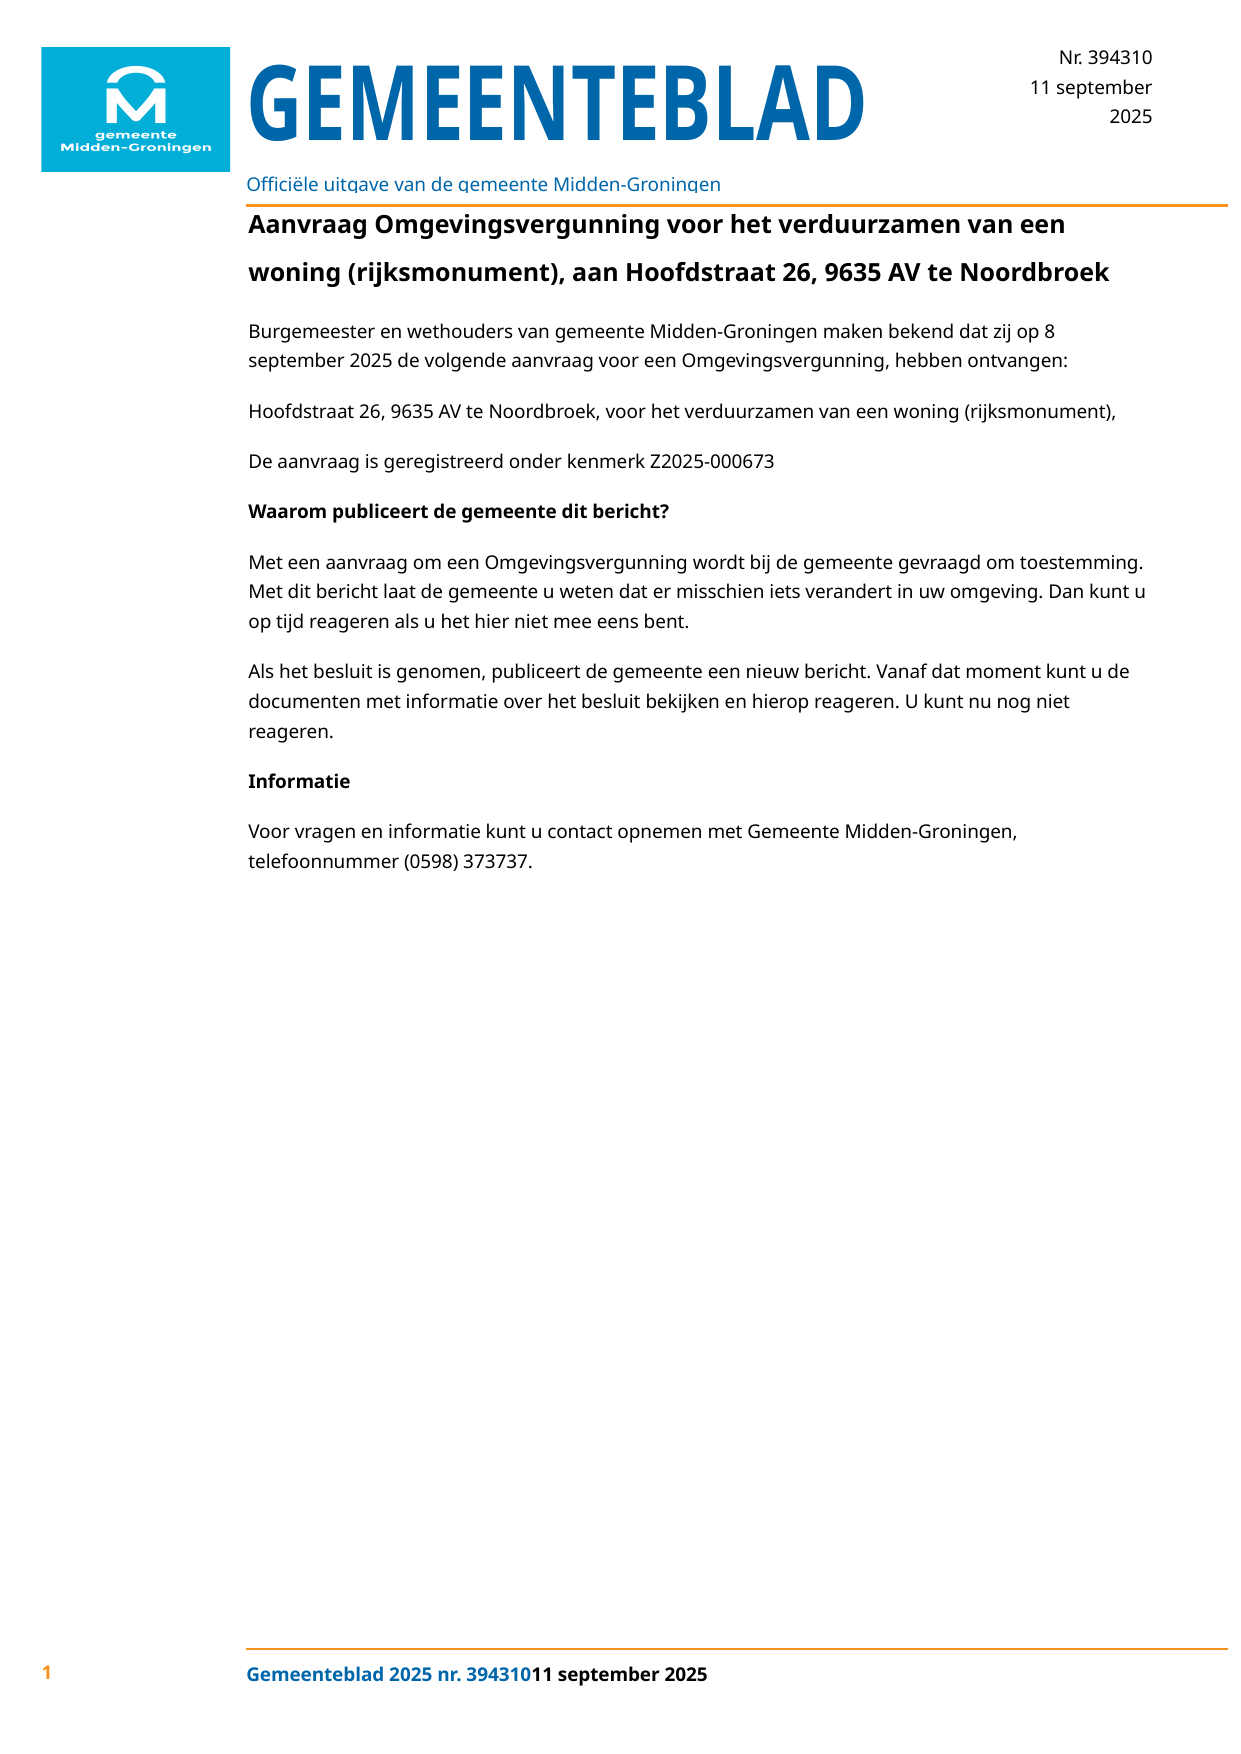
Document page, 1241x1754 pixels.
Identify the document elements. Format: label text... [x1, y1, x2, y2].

text De aanvraag is geregistreerd onder kenmerk Z2025-000673 [248, 448, 1152, 474]
text Aanvraag Omgevingsvergunning voor het verduurzamen van een woning (rijksmonument), aan Hoofdstraat 26, 9635 AV te Noordbroek [248, 207, 1152, 288]
text Hoofdstraat 26, 9635 AV te Noordbroek, voor het verduurzamen van een woning (rijksmonument), [248, 398, 1152, 424]
picture [184, 146, 190, 153]
text Informatie [248, 768, 1152, 794]
picture [107, 89, 165, 122]
text Burgemeester en wethouders van gemeente Midden-Groningen maken bekend dat zij op 8 september 2025 de volgende aanvraag voor een Omgevingsvergunning, hebben ontvangen: [248, 318, 1152, 373]
text Met een aanvraag om een Omgevingsvergunning wordt bij de gemeente gevraagd om toestemming. Met dit bericht laat de gemeente u weten dat er misschien iets verandert in uw omgeving. Dan kunt u op tijd reageren als u het hier niet mee eens bent. [248, 549, 1152, 634]
text Voor vragen en informatie kunt u contact opnemen met Gemeente Midden-Groningen, telefoonnummer (0598) 373737. [248, 819, 1152, 874]
picture [108, 66, 164, 82]
text Waarom publiceert de gemeente dit bericht? [248, 499, 1152, 524]
text Als het besluit is genomen, publiceert de gemeente een nieuw bericht. Vanaf dat moment kunt u de documenten met informatie over het besluit bekijken en hierop reageren. U kunt nu nog niet reageren. [248, 659, 1152, 744]
